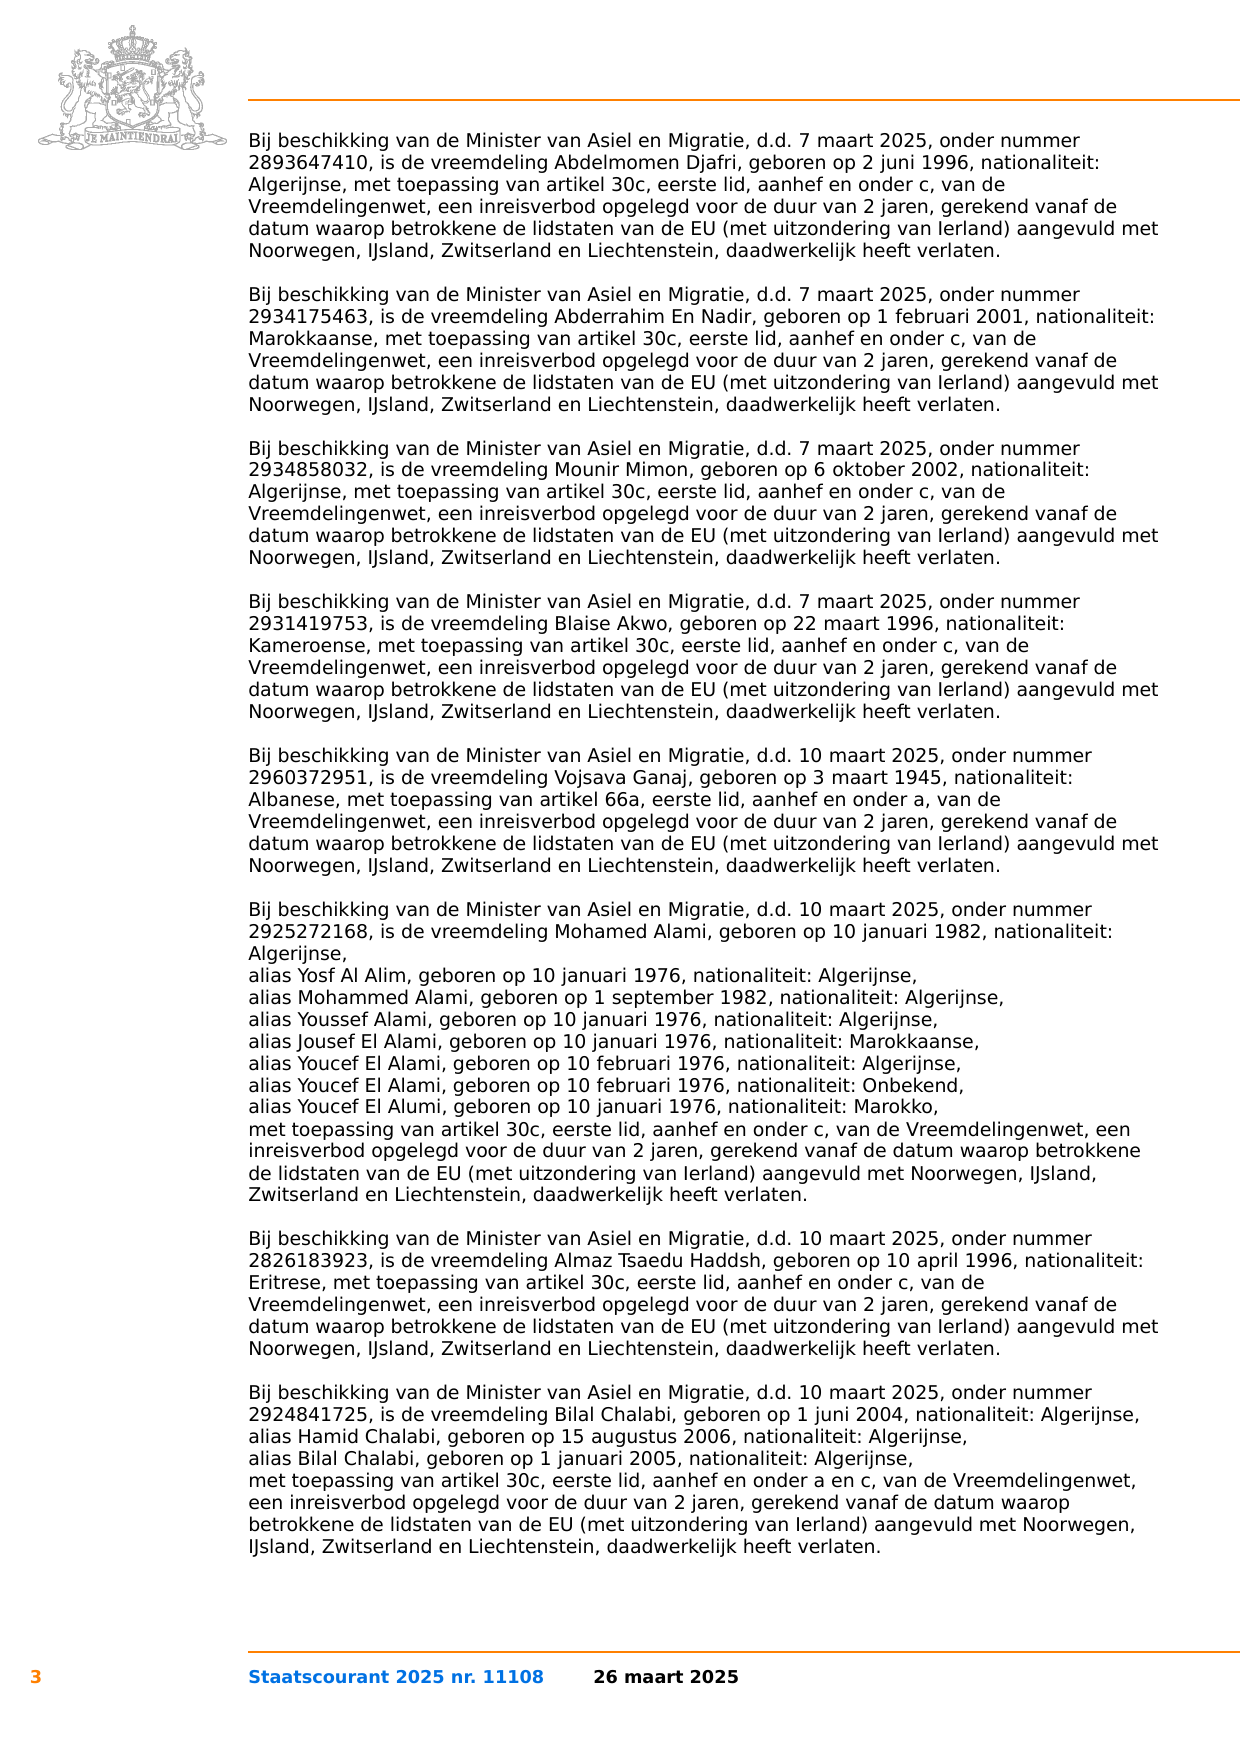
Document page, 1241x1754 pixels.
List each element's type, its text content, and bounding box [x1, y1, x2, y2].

text Bij beschikking van de Minister van Asiel en Migratie, d.d. 10 maart 2025, onder nummer 2924841725, is de vreemdeling Bilal Chalabi, geboren op 1 juni 2004, nationaliteit: Algerijnse, [248, 1382, 1163, 1426]
text Bij beschikking van de Minister van Asiel en Migratie, d.d. 10 maart 2025, onder nummer 2925272168, is de vreemdeling Mohamed Alami, geboren op 10 januari 1982, nationaliteit: Algerijnse, [248, 899, 1163, 964]
text alias Youcef El Alumi, geboren op 10 januari 1976, nationaliteit: Marokko, [248, 1096, 1163, 1118]
picture [38, 25, 227, 150]
text Bij beschikking van de Minister van Asiel en Migratie, d.d. 10 maart 2025, onder nummer 2960372951, is de vreemdeling Vojsava Ganaj, geboren op 3 maart 1945, nationaliteit: Albanese, met toepassing van artikel 66a, eerste lid, aanhef en onder a, van de Vreemdelingenwet, een inreisverbod opgelegd voor de duur van 2 jaren, gerekend vanaf de datum waarop betrokkene de lidstaten van de EU (met uitzondering van Ierland) aangevuld met Noorwegen, IJsland, Zwitserland en Liechtenstein, daadwerkelijk heeft verlaten. [248, 745, 1163, 877]
text Bij beschikking van de Minister van Asiel en Migratie, d.d. 7 maart 2025, onder nummer 2934858032, is de vreemdeling Mounir Mimon, geboren op 6 oktober 2002, nationaliteit: Algerijnse, met toepassing van artikel 30c, eerste lid, aanhef en onder c, van de Vreemdelingenwet, een inreisverbod opgelegd voor de duur van 2 jaren, gerekend vanaf de datum waarop betrokkene de lidstaten van de EU (met uitzondering van Ierland) aangevuld met Noorwegen, IJsland, Zwitserland en Liechtenstein, daadwerkelijk heeft verlaten. [248, 437, 1163, 569]
text alias Yosf Al Alim, geboren op 10 januari 1976, nationaliteit: Algerijnse, [248, 964, 1163, 987]
text Bij beschikking van de Minister van Asiel en Migratie, d.d. 7 maart 2025, onder nummer 2931419753, is de vreemdeling Blaise Akwo, geboren op 22 maart 1996, nationaliteit: Kameroense, met toepassing van artikel 30c, eerste lid, aanhef en onder c, van de Vreemdelingenwet, een inreisverbod opgelegd voor de duur van 2 jaren, gerekend vanaf de datum waarop betrokkene de lidstaten van de EU (met uitzondering van Ierland) aangevuld met Noorwegen, IJsland, Zwitserland en Liechtenstein, daadwerkelijk heeft verlaten. [248, 591, 1163, 723]
text alias Jousef El Alami, geboren op 10 januari 1976, nationaliteit: Marokkaanse, [248, 1031, 1163, 1052]
text alias Hamid Chalabi, geboren op 15 augustus 2006, nationaliteit: Algerijnse, [248, 1426, 1163, 1448]
text alias Youssef Alami, geboren op 10 januari 1976, nationaliteit: Algerijnse, [248, 1008, 1163, 1031]
text Bij beschikking van de Minister van Asiel en Migratie, d.d. 7 maart 2025, onder nummer 2934175463, is de vreemdeling Abderrahim En Nadir, geboren op 1 februari 2001, nationaliteit: Marokkaanse, met toepassing van artikel 30c, eerste lid, aanhef en onder c, van de Vreemdelingenwet, een inreisverbod opgelegd voor de duur van 2 jaren, gerekend vanaf de datum waarop betrokkene de lidstaten van de EU (met uitzondering van Ierland) aangevuld met Noorwegen, IJsland, Zwitserland en Liechtenstein, daadwerkelijk heeft verlaten. [248, 284, 1163, 416]
text met toepassing van artikel 30c, eerste lid, aanhef en onder c, van de Vreemdelingenwet, een inreisverbod opgelegd voor de duur van 2 jaren, gerekend vanaf de datum waarop betrokkene de lidstaten van de EU (met uitzondering van Ierland) aangevuld met Noorwegen, IJsland, Zwitserland en Liechtenstein, daadwerkelijk heeft verlaten. [248, 1118, 1163, 1206]
text alias Youcef El Alami, geboren op 10 februari 1976, nationaliteit: Onbekend, [248, 1074, 1163, 1096]
text alias Bilal Chalabi, geboren op 1 januari 2005, nationaliteit: Algerijnse, [248, 1448, 1163, 1470]
text alias Youcef El Alami, geboren op 10 februari 1976, nationaliteit: Algerijnse, [248, 1052, 1163, 1074]
text Bij beschikking van de Minister van Asiel en Migratie, d.d. 7 maart 2025, onder nummer 2893647410, is de vreemdeling Abdelmomen Djafri, geboren op 2 juni 1996, nationaliteit: Algerijnse, met toepassing van artikel 30c, eerste lid, aanhef en onder c, van de Vreemdelingenwet, een inreisverbod opgelegd voor de duur van 2 jaren, gerekend vanaf de datum waarop betrokkene de lidstaten van de EU (met uitzondering van Ierland) aangevuld met Noorwegen, IJsland, Zwitserland en Liechtenstein, daadwerkelijk heeft verlaten. [248, 130, 1163, 262]
text met toepassing van artikel 30c, eerste lid, aanhef en onder a en c, van de Vreemdelingenwet, een inreisverbod opgelegd voor de duur van 2 jaren, gerekend vanaf de datum waarop betrokkene de lidstaten van de EU (met uitzondering van Ierland) aangevuld met Noorwegen, IJsland, Zwitserland en Liechtenstein, daadwerkelijk heeft verlaten. [248, 1470, 1163, 1558]
text Bij beschikking van de Minister van Asiel en Migratie, d.d. 10 maart 2025, onder nummer 2826183923, is de vreemdeling Almaz Tsaedu Haddsh, geboren op 10 april 1996, nationaliteit: Eritrese, met toepassing van artikel 30c, eerste lid, aanhef en onder c, van de Vreemdelingenwet, een inreisverbod opgelegd voor de duur van 2 jaren, gerekend vanaf de datum waarop betrokkene de lidstaten van de EU (met uitzondering van Ierland) aangevuld met Noorwegen, IJsland, Zwitserland en Liechtenstein, daadwerkelijk heeft verlaten. [248, 1228, 1163, 1360]
text alias Mohammed Alami, geboren op 1 september 1982, nationaliteit: Algerijnse, [248, 987, 1163, 1008]
